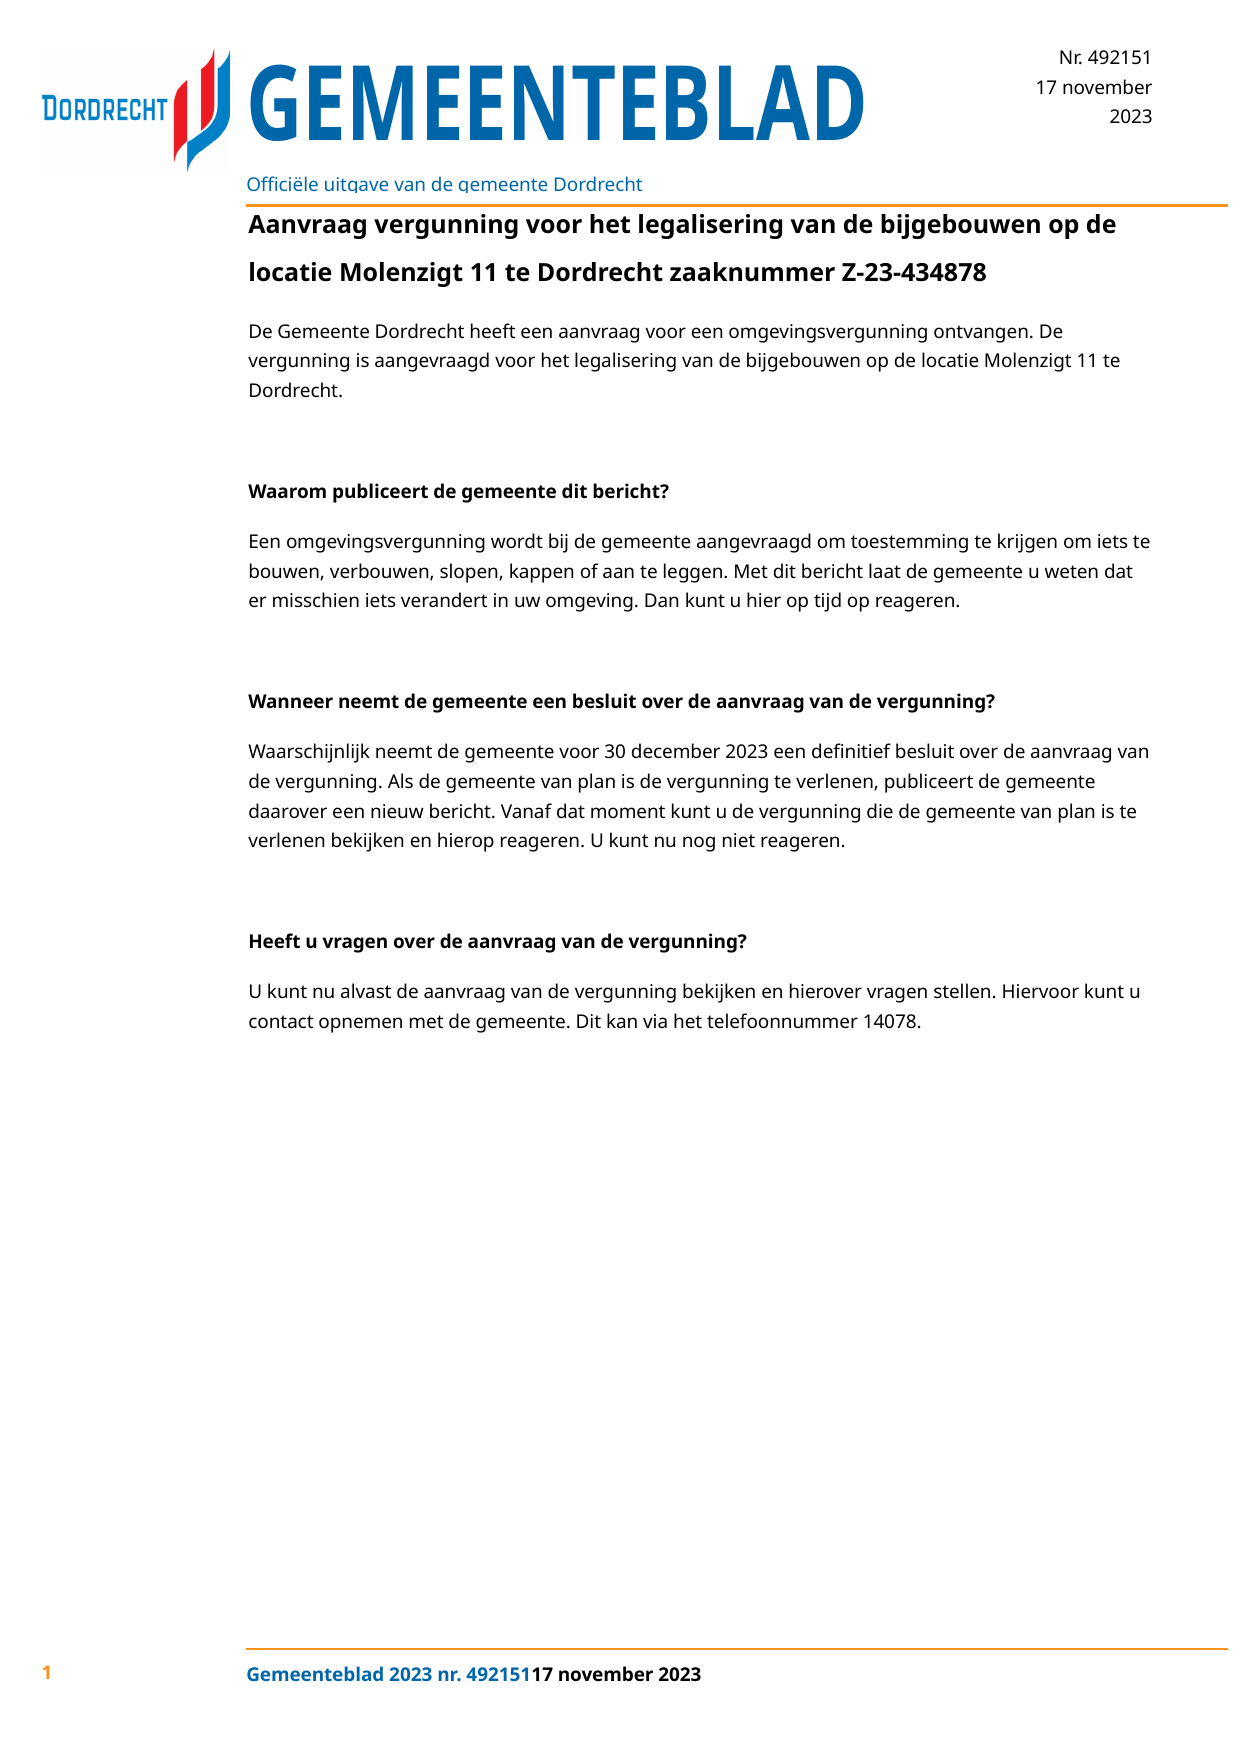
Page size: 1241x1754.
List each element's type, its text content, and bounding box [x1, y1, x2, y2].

text Een omgevingsvergunning wordt bij de gemeente aangevraagd om toestemming te krijgen om iets te bouwen, verbouwen, slopen, kappen of aan te leggen. Met dit bericht laat de gemeente u weten dat er misschien iets verandert in uw omgeving. Dan kunt u hier op tijd op reageren. [248, 528, 1152, 613]
text Waarschijnlijk neemt de gemeente voor 30 december 2023 een definitief besluit over de aanvraag van de vergunning. Als de gemeente van plan is de vergunning te verlenen, publiceert de gemeente daarover een nieuw bericht. Vanaf dat moment kunt u de vergunning die de gemeente van plan is te verlenen bekijken en hierop reageren. U kunt nu nog niet reageren. [248, 739, 1152, 853]
text U kunt nu alvast de aanvraag van de vergunning bekijken en hierover vragen stellen. Hiervoor kunt u contact opnemen met de gemeente. Dit kan via het telefoonnummer 14078. [248, 979, 1152, 1034]
text Waarom publiceert de gemeente dit bericht? [248, 478, 1152, 504]
text Wanneer neemt de gemeente een besluit over de aanvraag van de vergunning? [248, 688, 1152, 714]
text Heeft u vragen over de aanvraag van de vergunning? [248, 928, 1152, 954]
text De Gemeente Dordrecht heeft een aanvraag voor een omgevingsvergunning ontvangen. De vergunning is aangevraagd voor het legalisering van de bijgebouwen op de locatie Molenzigt 11 te Dordrecht. [248, 318, 1152, 403]
text Aanvraag vergunning voor het legalisering van de bijgebouwen op de locatie Molenzigt 11 te Dordrecht zaaknummer Z-23-434878 [248, 207, 1152, 288]
picture [41, 47, 231, 172]
